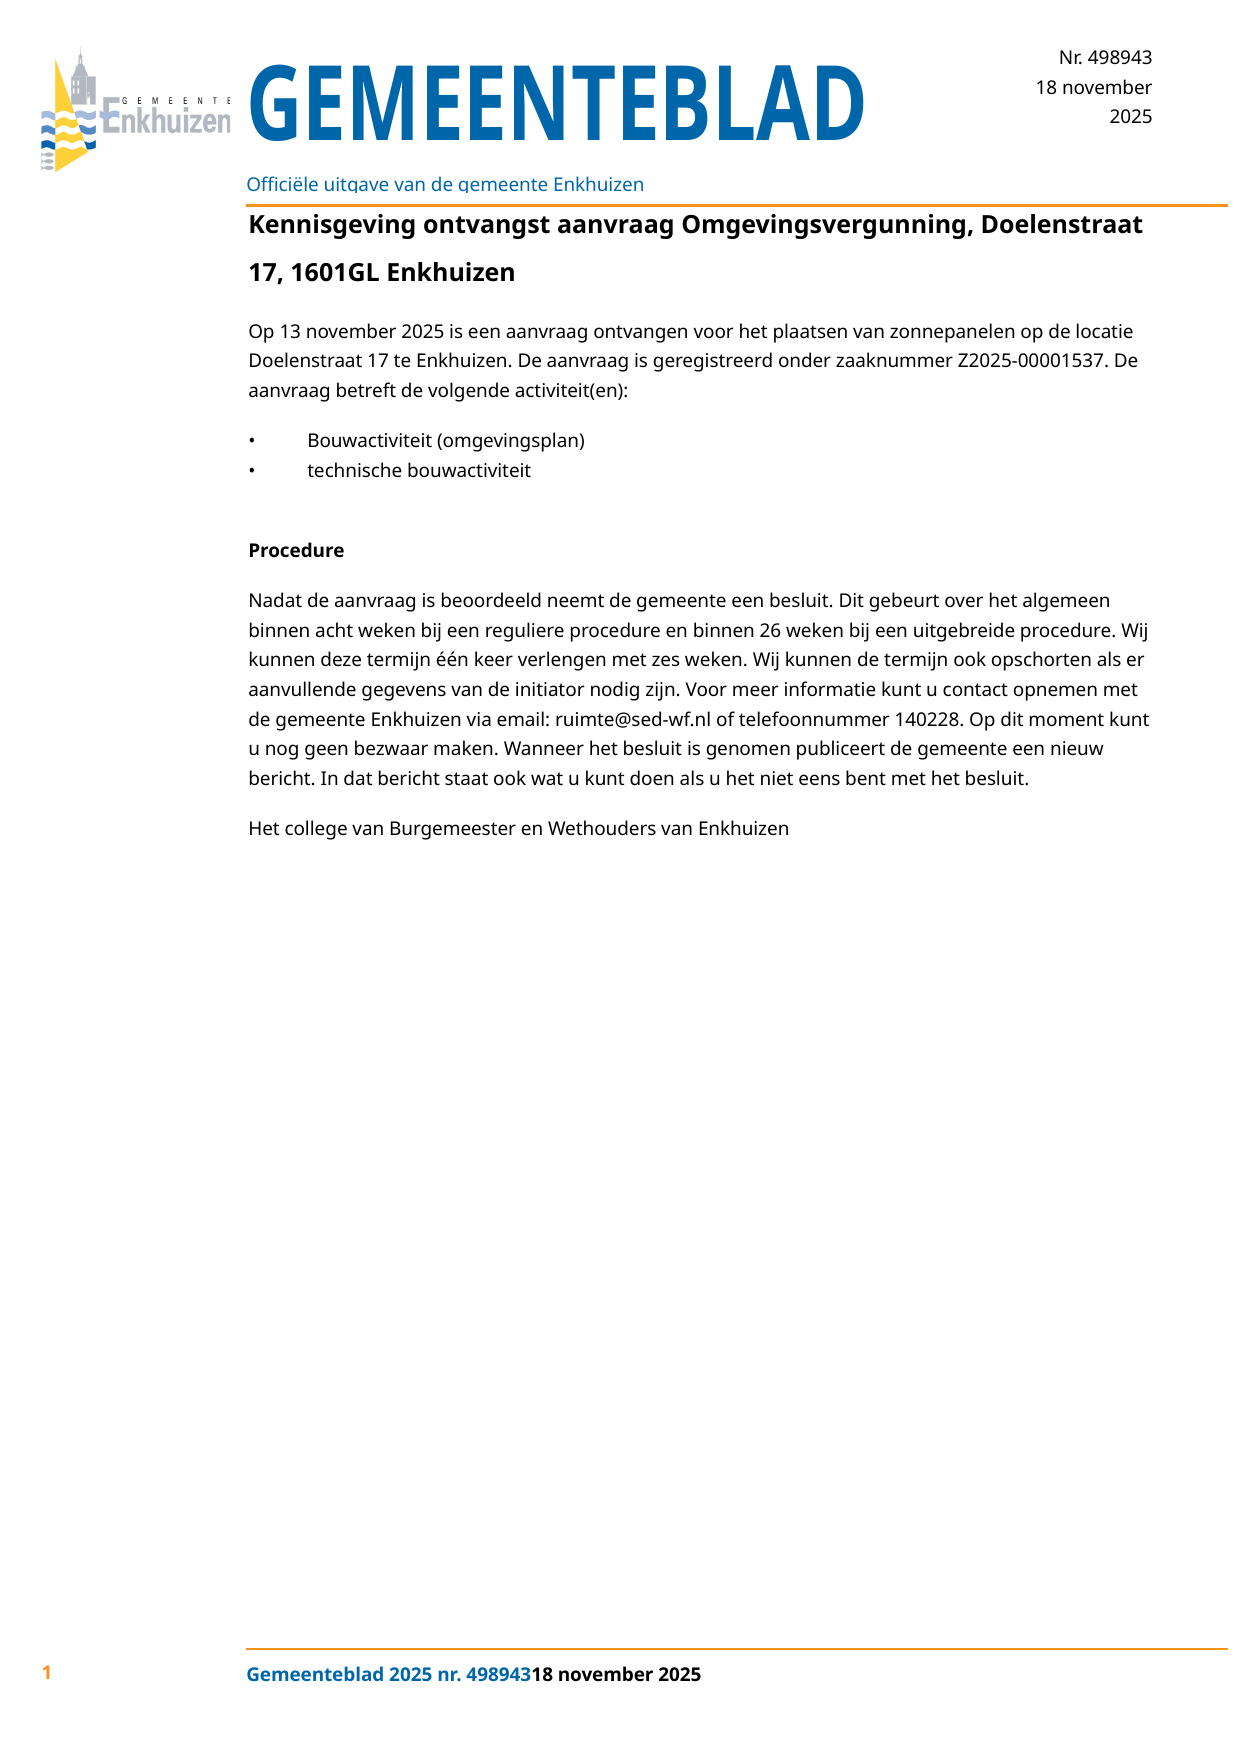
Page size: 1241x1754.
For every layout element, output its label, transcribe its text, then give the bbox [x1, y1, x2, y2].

text Procedure [248, 537, 1152, 563]
text Kennisgeving ontvangst aanvraag Omgevingsvergunning, Doelenstraat 17, 1601GL Enkhuizen [248, 207, 1152, 288]
text Het college van Burgemeester en Wethouders van Enkhuizen [248, 815, 1152, 841]
text Nadat de aanvraag is beoordeeld neemt de gemeente een besluit. Dit gebeurt over het algemeen binnen acht weken bij een reguliere procedure en binnen 26 weken bij een uitgebreide procedure. Wij kunnen deze termijn één keer verlengen met zes weken. Wij kunnen de termijn ook opschorten als er aanvullende gegevens van de initiator nodig zijn. Voor meer informatie kunt u contact opnemen met de gemeente Enkhuizen via email: ruimte@sed-wf.nl of telefoonnummer 140228. Op dit moment kunt u nog geen bezwaar maken. Wanneer het besluit is genomen publiceert de gemeente een nieuw bericht. In dat bericht staat ook wat u kunt doen als u het niet eens bent met het besluit. [248, 587, 1152, 791]
list Bouwactiviteit (omgevingsplan) [248, 427, 1152, 453]
picture [41, 47, 231, 172]
text Op 13 november 2025 is een aanvraag ontvangen voor het plaatsen van zonnepanelen op de locatie Doelenstraat 17 te Enkhuizen. De aanvraag is geregistreerd onder zaaknummer Z2025-00001537. De aanvraag betreft de volgende activiteit(en): [248, 318, 1152, 403]
list technische bouwactiviteit [248, 457, 1152, 483]
